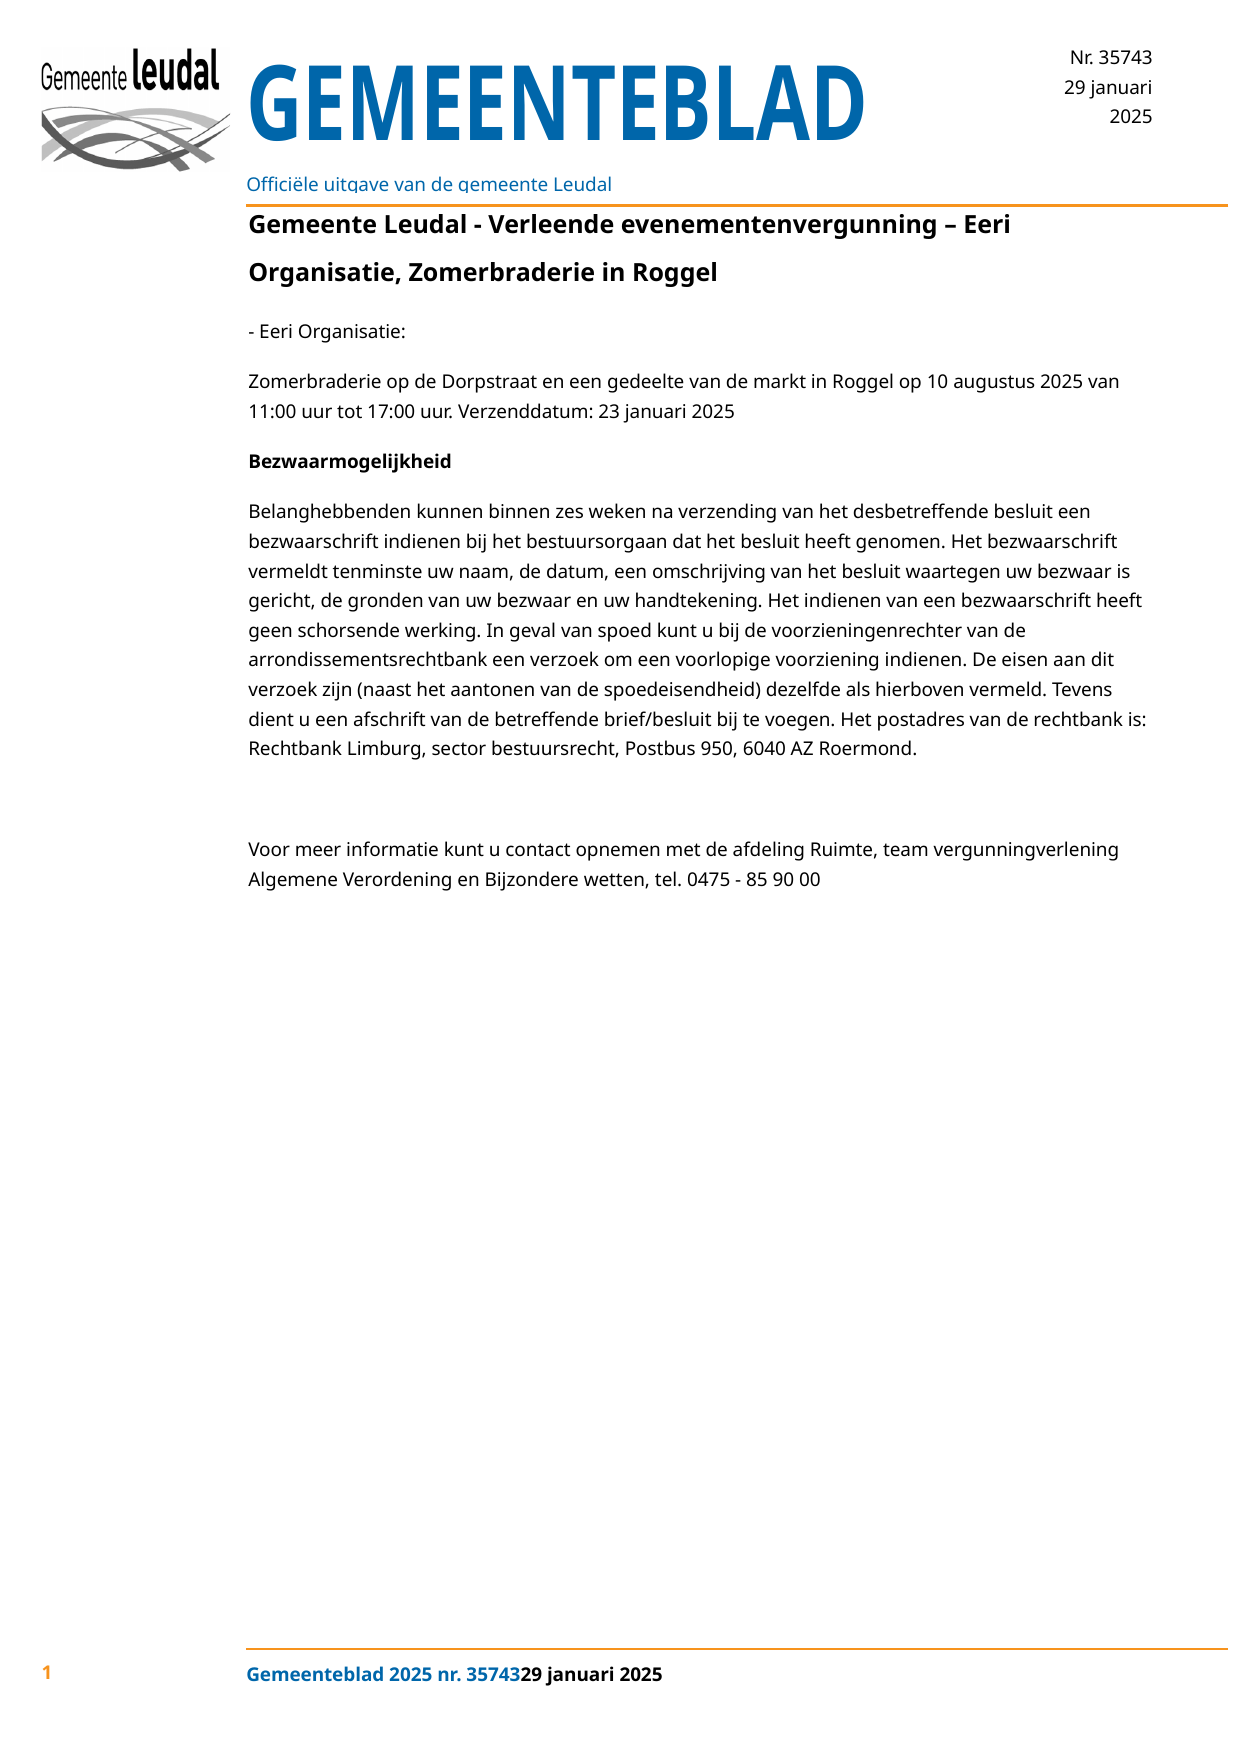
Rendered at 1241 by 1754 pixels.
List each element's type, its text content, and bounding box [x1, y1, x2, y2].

text Belanghebbenden kunnen binnen zes weken na verzending van het desbetreffende besluit een bezwaarschrift indienen bij het bestuursorgaan dat het besluit heeft genomen. Het bezwaarschrift vermeldt tenminste uw naam, de datum, een omschrijving van het besluit waartegen uw bezwaar is gericht, de gronden van uw bezwaar en uw handtekening. Het indienen van een bezwaarschrift heeft geen schorsende werking. In geval van spoed kunt u bij de voorzieningenrechter van de arrondissementsrechtbank een verzoek om een voorlopige voorziening indienen. De eisen aan dit verzoek zijn (naast het aantonen van de spoedeisendheid) dezelfde als hierboven vermeld. Tevens dient u een afschrift van de betreffende brief/besluit bij te voegen. Het postadres van de rechtbank is: Rechtbank Limburg, sector bestuursrecht, Postbus 950, 6040 AZ Roermond. [248, 499, 1152, 761]
text Bezwaarmogelijkheid [248, 448, 1152, 474]
text Voor meer informatie kunt u contact opnemen met de afdeling Ruimte, team vergunningverlening Algemene Verordening en Bijzondere wetten, tel. 0475 - 85 90 00 [248, 836, 1152, 892]
picture [41, 47, 231, 172]
text Gemeente Leudal - Verleende evenementenvergunning – Eeri Organisatie, Zomerbraderie in Roggel [248, 207, 1152, 288]
text Zomerbraderie op de Dorpstraat en een gedeelte van de markt in Roggel op 10 augustus 2025 van 11:00 uur tot 17:00 uur. Verzenddatum: 23 januari 2025 [248, 368, 1152, 424]
text - Eeri Organisatie: [248, 318, 1152, 344]
